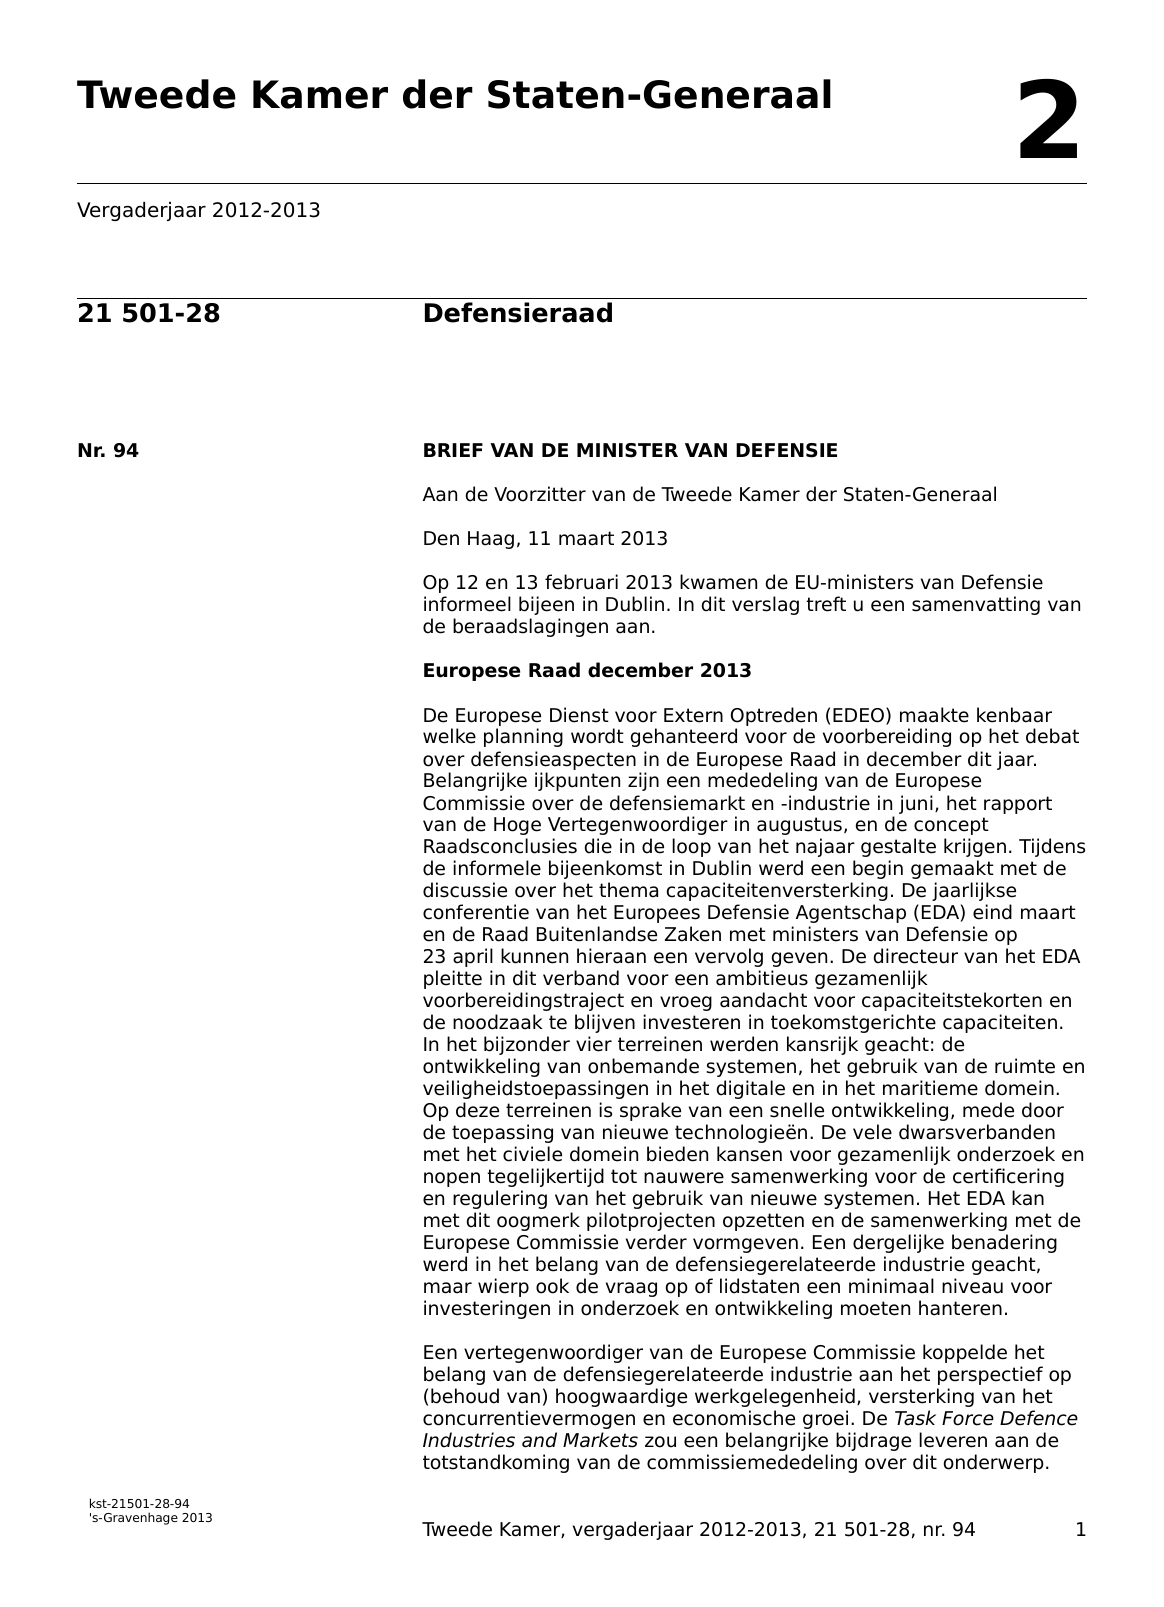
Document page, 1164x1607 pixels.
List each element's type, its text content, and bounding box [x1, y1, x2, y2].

text De Europese Dienst voor Extern Optreden (EDEO) maakte kenbaar welke planning wordt gehanteerd voor de voorbereiding op het debat over defensieaspecten in de Europese Raad in december dit jaar. Belangrijke ijkpunten zijn een mededeling van de Europese Commissie over de defensiemarkt en -industrie in juni, het rapport van de Hoge Vertegenwoordiger in augustus, en de concept Raadsconclusies die in de loop van het najaar gestalte krijgen. Tijdens de informele bijeenkomst in Dublin werd een begin gemaakt met de discussie over het thema capaciteitenversterking. De jaarlijkse conferentie van het Europees Defensie Agentschap (EDA) eind maart en de Raad Buitenlandse Zaken met ministers van Defensie op 23 april kunnen hieraan een vervolg geven. De directeur van het EDA pleitte in dit verband voor een ambitieus gezamenlijk voorbereidingstraject en vroeg aandacht voor capaciteitstekorten en de noodzaak te blijven investeren in toekomstgerichte capaciteiten. In het bijzonder vier terreinen werden kansrijk geacht: de ontwikkeling van onbemande systemen, het gebruik van de ruimte en veiligheidstoepassingen in het digitale en in het maritieme domein. Op deze terreinen is sprake van een snelle ontwikkeling, mede door de toepassing van nieuwe technologieën. De vele dwarsverbanden met het civiele domein bieden kansen voor gezamenlijk onderzoek en nopen tegelijkertijd tot nauwere samenwerking voor de certificering en regulering van het gebruik van nieuwe systemen. Het EDA kan met dit oogmerk pilotprojecten opzetten en de samenwerking met de Europese Commissie verder vormgeven. Een dergelijke benadering werd in het belang van de defensiegerelateerde industrie geacht, maar wierp ook de vraag op of lidstaten een minimaal niveau voor investeringen in onderzoek en ontwikkeling moeten hanteren. [422, 704, 1087, 1320]
text Aan de Voorzitter van de Tweede Kamer der Staten-Generaal [422, 484, 1087, 506]
text 's-Gravenhage 2013 [88, 1511, 323, 1525]
subtitle Nr. 94 BRIEF VAN DE MINISTER VAN DEFENSIE [77, 440, 1087, 462]
subtitle 21 501-28 Defensieraad [77, 299, 1087, 329]
table_header Tweede Kamer der Staten-Generaal [77, 59, 886, 183]
subtitle Europese Raad december 2013 [422, 660, 1087, 682]
text Den Haag, 11 maart 2013 [422, 528, 1087, 550]
text Op 12 en 13 februari 2013 kwamen de EU-ministers van Defensie informeel bijeen in Dublin. In dit verslag treft u een samenvatting van de beraadslagingen aan. [422, 572, 1087, 638]
text Een vertegenwoordiger van de Europese Commissie koppelde het belang van de defensiegerelateerde industrie aan het perspectief op (behoud van) hoogwaardige werkgelegenheid, versterking van het concurrentievermogen en economische groei. De Task Force Defence Industries and Markets zou een belangrijke bijdrage leveren aan de totstandkoming van de commissiemededeling over dit onderwerp. [422, 1342, 1087, 1474]
text kst-21501-28-94 [88, 1497, 323, 1511]
table_cell Vergaderjaar 2012-2013 [77, 184, 1087, 298]
table_header 2 [886, 59, 1087, 183]
